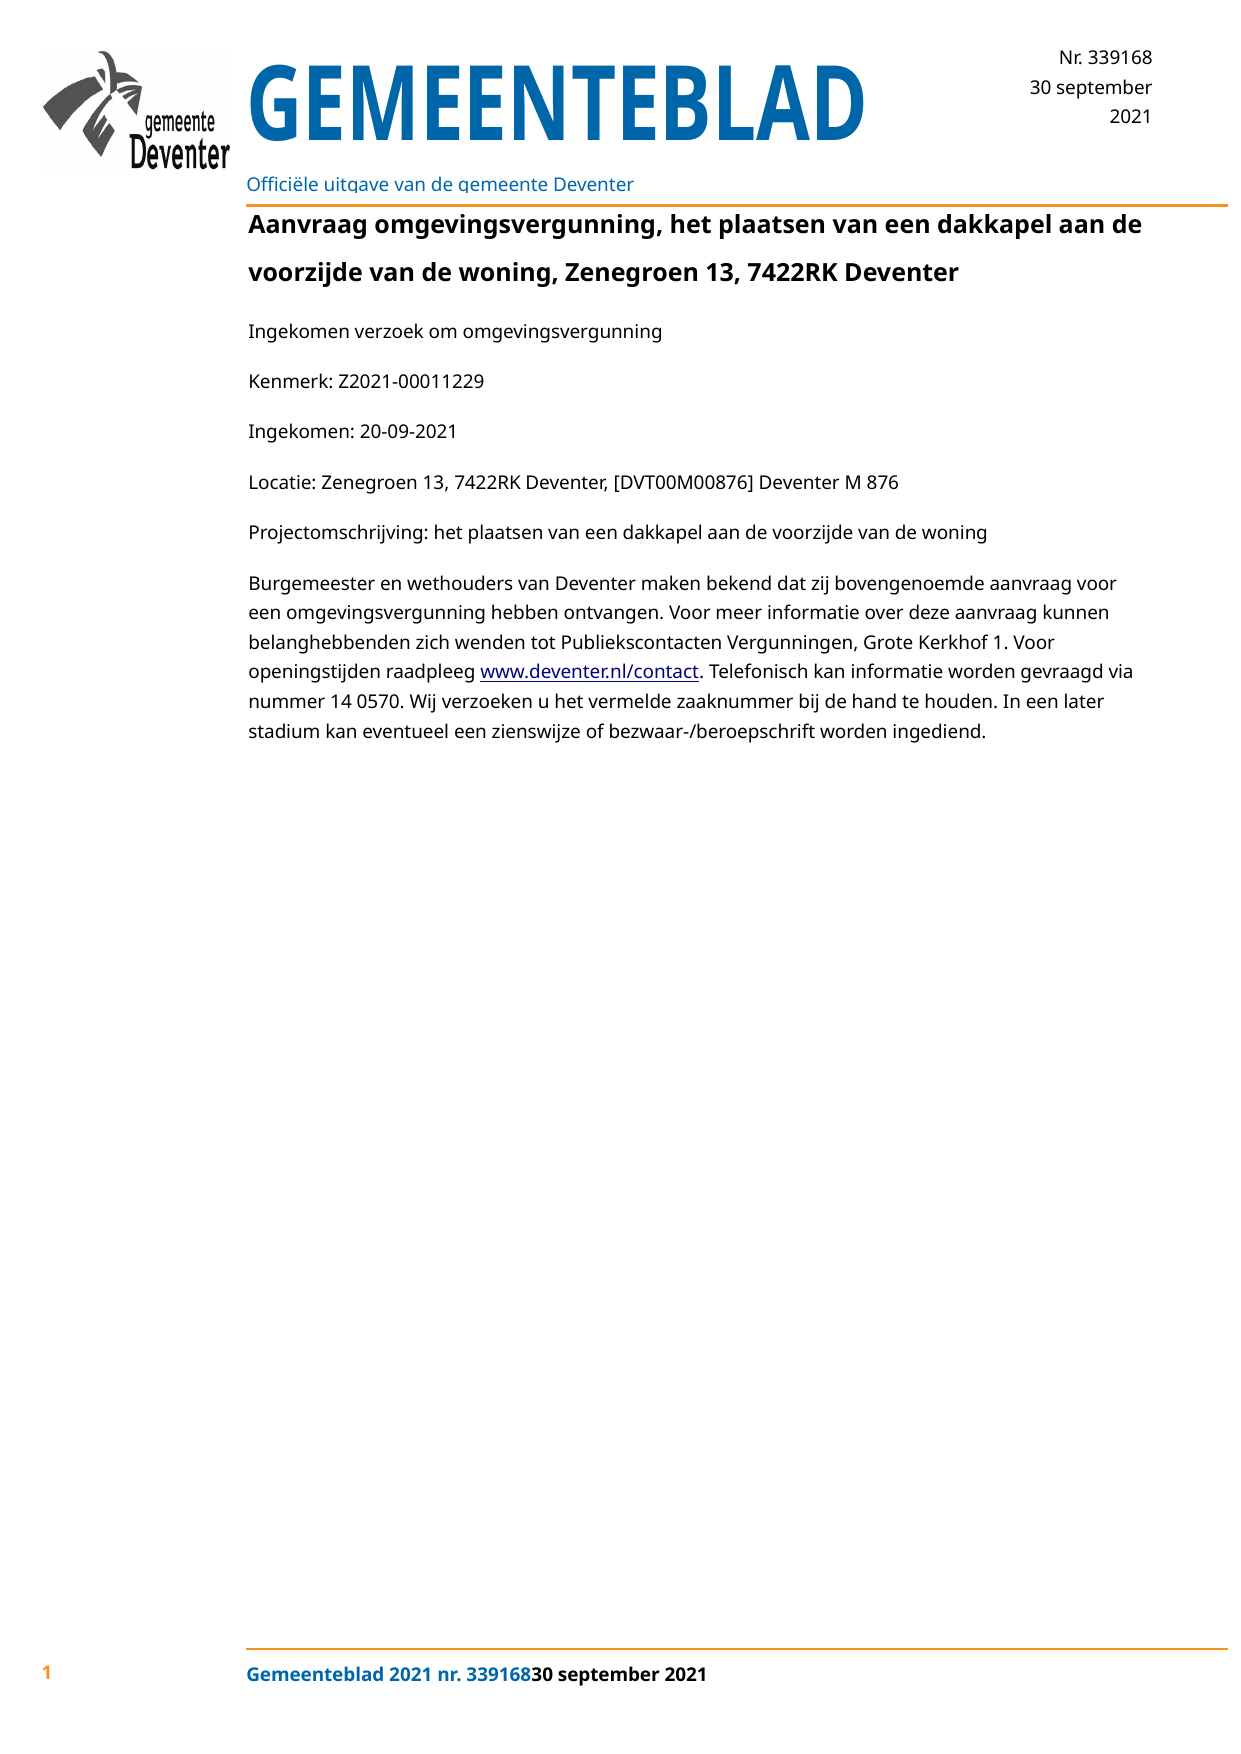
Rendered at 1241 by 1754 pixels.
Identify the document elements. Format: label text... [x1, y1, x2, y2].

picture [41, 47, 231, 172]
text Ingekomen: 20-09-2021 [248, 419, 1152, 444]
text Burgemeester en wethouders van Deventer maken bekend dat zij bovengenoemde aanvraag voor een omgevingsvergunning hebben ontvangen. Voor meer informatie over deze aanvraag kunnen belanghebbenden zich wenden tot Publiekscontacten Vergunningen, Grote Kerkhof 1. Voor openingstijden raadpleeg www.deventer.nl/contact. Telefonisch kan informatie worden gevraagd via nummer 14 0570. Wij verzoeken u het vermelde zaaknummer bij de hand te houden. In een later stadium kan eventueel een zienswijze of bezwaar-/beroepschrift worden ingediend. [248, 570, 1152, 744]
text Projectomschrijving: het plaatsen van een dakkapel aan de voorzijde van de woning [248, 519, 1152, 545]
text Kenmerk: Z2021-00011229 [248, 368, 1152, 394]
text Ingekomen verzoek om omgevingsvergunning [248, 318, 1152, 344]
text Locatie: Zenegroen 13, 7422RK Deventer, [DVT00M00876] Deventer M 876 [248, 469, 1152, 495]
text Aanvraag omgevingsvergunning, het plaatsen van een dakkapel aan de voorzijde van de woning, Zenegroen 13, 7422RK Deventer [248, 207, 1152, 288]
